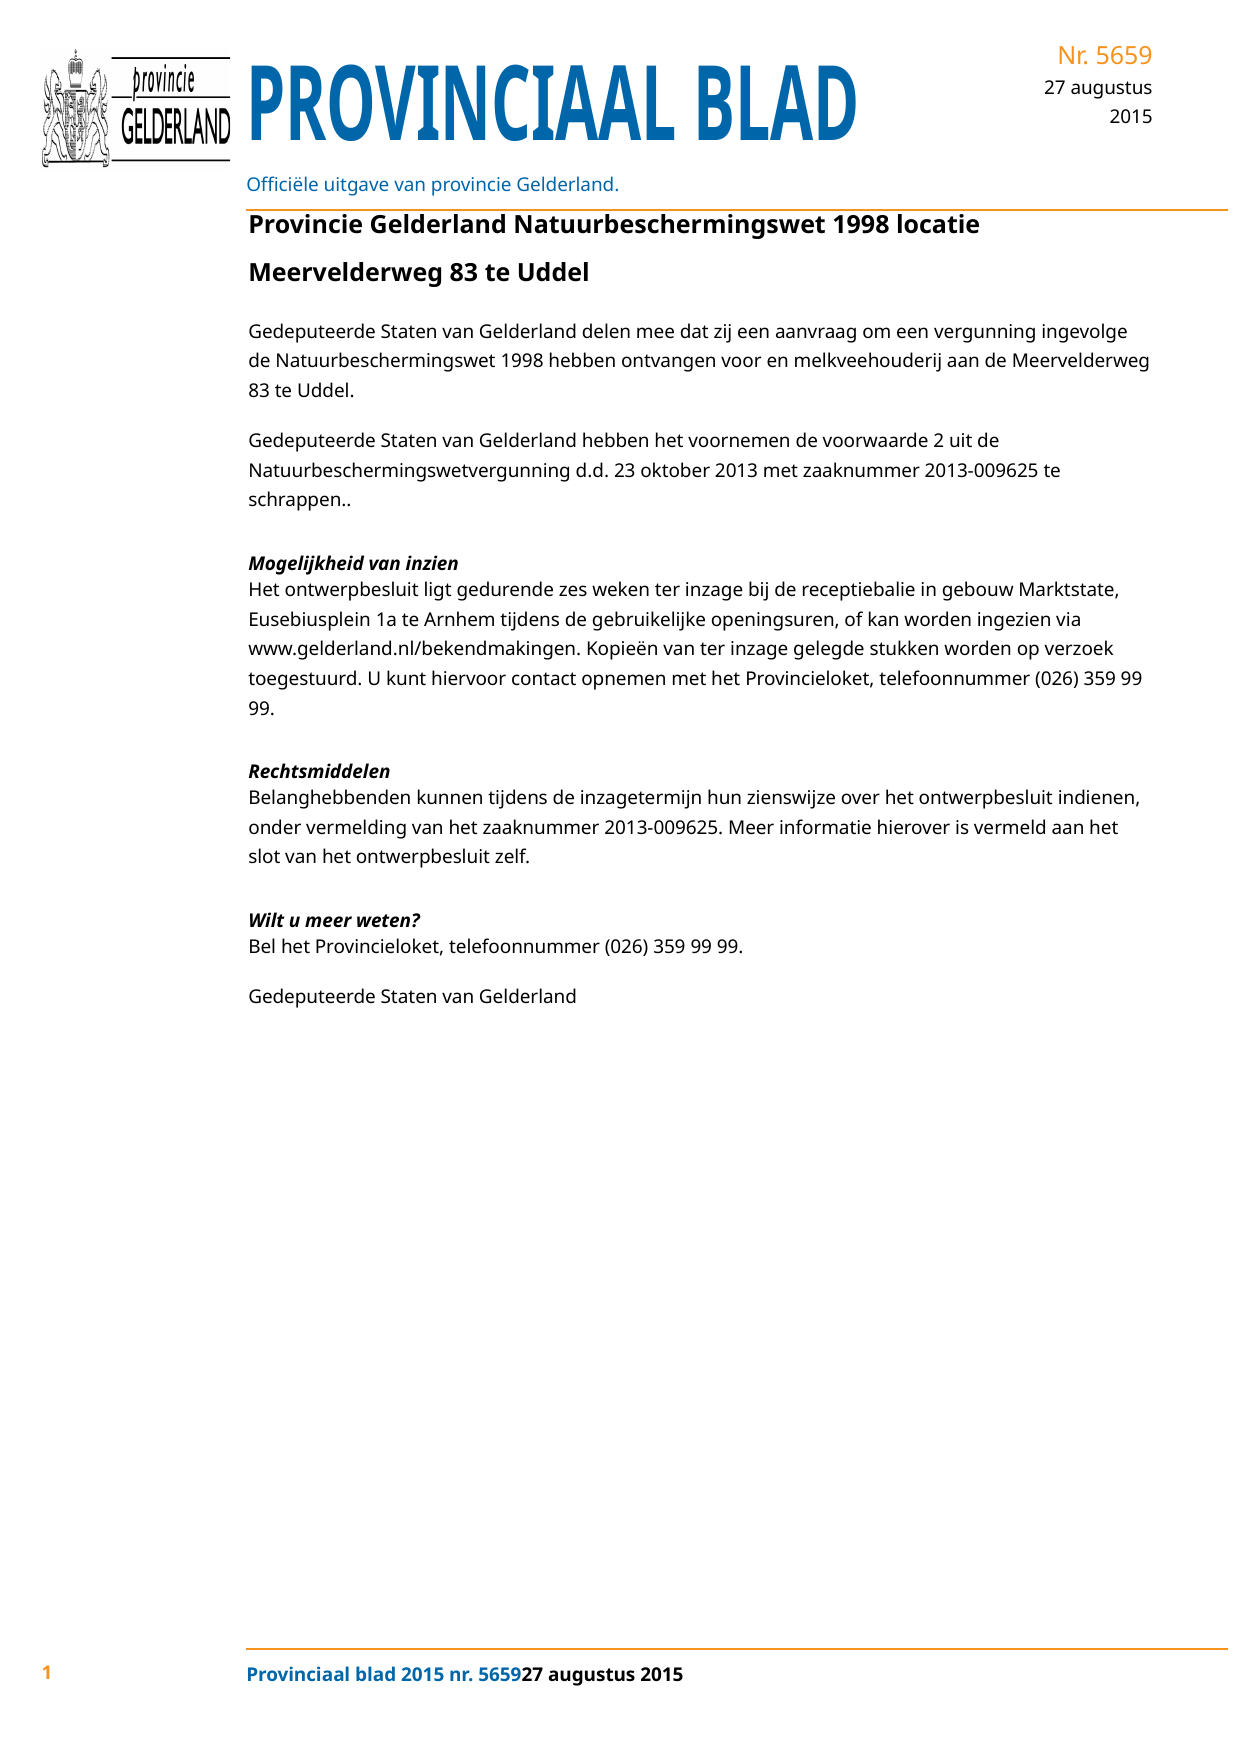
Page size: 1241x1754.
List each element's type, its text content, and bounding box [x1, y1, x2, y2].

text Wilt u meer weten? [248, 907, 1152, 933]
text Belanghebbenden kunnen tijdens de inzagetermijn hun zienswijze over het ontwerpbesluit indienen, onder vermelding van het zaaknummer 2013-009625. Meer informatie hierover is vermeld aan het slot van het ontwerpbesluit zelf. [248, 784, 1152, 869]
text Het ontwerpbesluit ligt gedurende zes weken ter inzage bij de receptiebalie in gebouw Marktstate, Eusebiusplein 1a te Arnhem tijdens de gebruikelijke openingsuren, of kan worden ingezien via www.gelderland.nl/bekendmakingen. Kopieën van ter inzage gelegde stukken worden op verzoek toegestuurd. U kunt hiervoor contact opnemen met het Provincieloket, telefoonnummer (026) 359 99 99. [248, 576, 1152, 720]
text Provincie Gelderland Natuurbeschermingswet 1998 locatie Meervelderweg 83 te Uddel [248, 211, 1152, 288]
text Gedeputeerde Staten van Gelderland hebben het voornemen de voorwaarde 2 uit de Natuurbeschermingswetvergunning d.d. 23 oktober 2013 met zaaknummer 2013-009625 te schrappen.. [248, 427, 1152, 512]
text Bel het Provincieloket, telefoonnummer (026) 359 99 99. [248, 933, 1152, 959]
text Rechtsmiddelen [248, 759, 1152, 784]
text Gedeputeerde Staten van Gelderland [248, 984, 1152, 1009]
picture [41, 47, 231, 172]
text Gedeputeerde Staten van Gelderland delen mee dat zij een aanvraag om een vergunning ingevolge de Natuurbeschermingswet 1998 hebben ontvangen voor en melkveehouderij aan de Meervelderweg 83 te Uddel. [248, 318, 1152, 403]
text Mogelijkheid van inzien [248, 551, 1152, 576]
